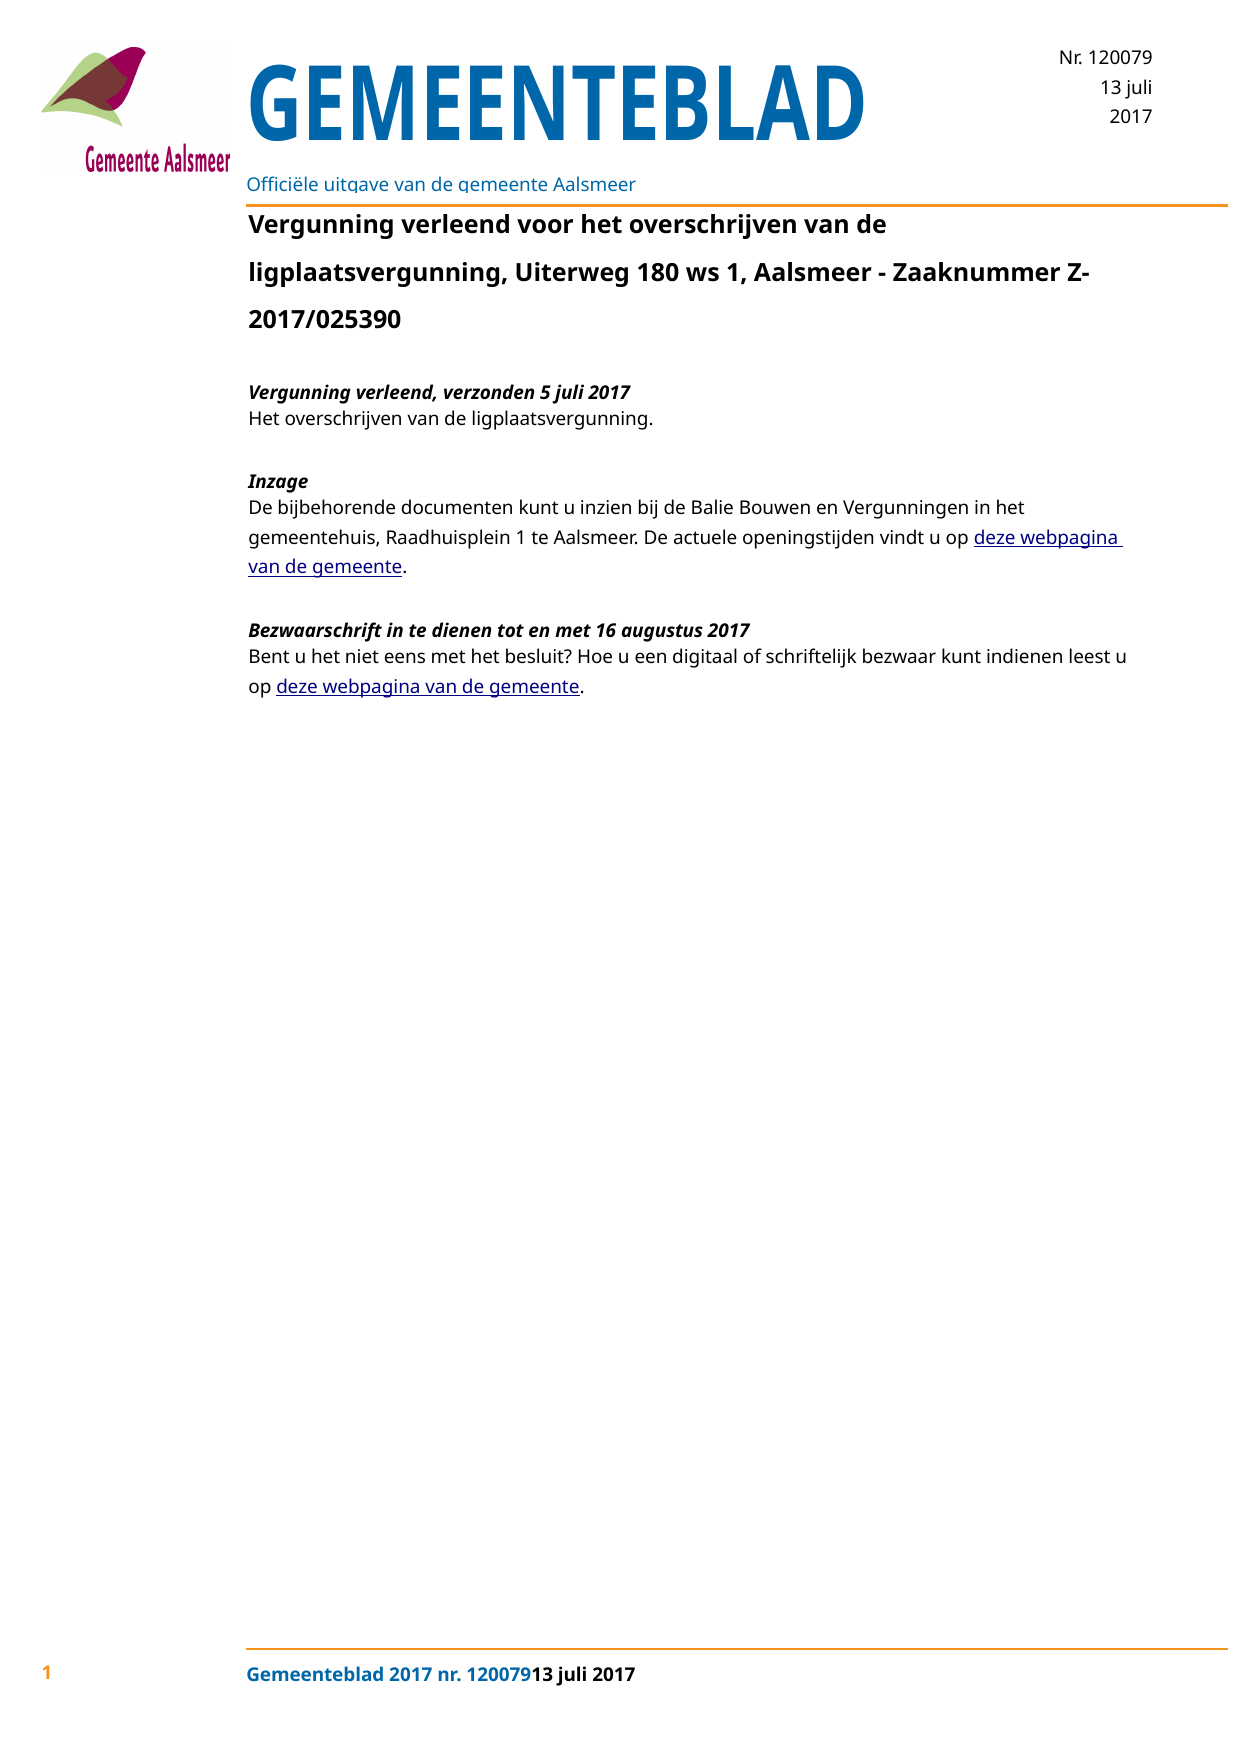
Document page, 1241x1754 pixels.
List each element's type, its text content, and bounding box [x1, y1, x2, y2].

text Bezwaarschrift in te dienen tot en met 16 augustus 2017 [248, 618, 1152, 643]
text De bijbehorende documenten kunt u inzien bij de Balie Bouwen en Vergunningen in het gemeentehuis, Raadhuisplein 1 te Aalsmeer. De actuele openingstijden vindt u op deze webpagina van de gemeente. [248, 494, 1152, 579]
text Vergunning verleend voor het overschrijven van de ligplaatsvergunning, Uiterweg 180 ws 1, Aalsmeer - Zaaknummer Z-2017/025390 [248, 207, 1152, 336]
text Het overschrijven van de ligplaatsvergunning. [248, 405, 1152, 431]
picture [41, 47, 231, 172]
text Bent u het niet eens met het besluit? Hoe u een digitaal of schriftelijk bezwaar kunt indienen leest u op deze webpagina van de gemeente. [248, 643, 1152, 699]
text Vergunning verleend, verzonden 5 juli 2017 [248, 379, 1152, 405]
text Inzage [248, 469, 1152, 494]
